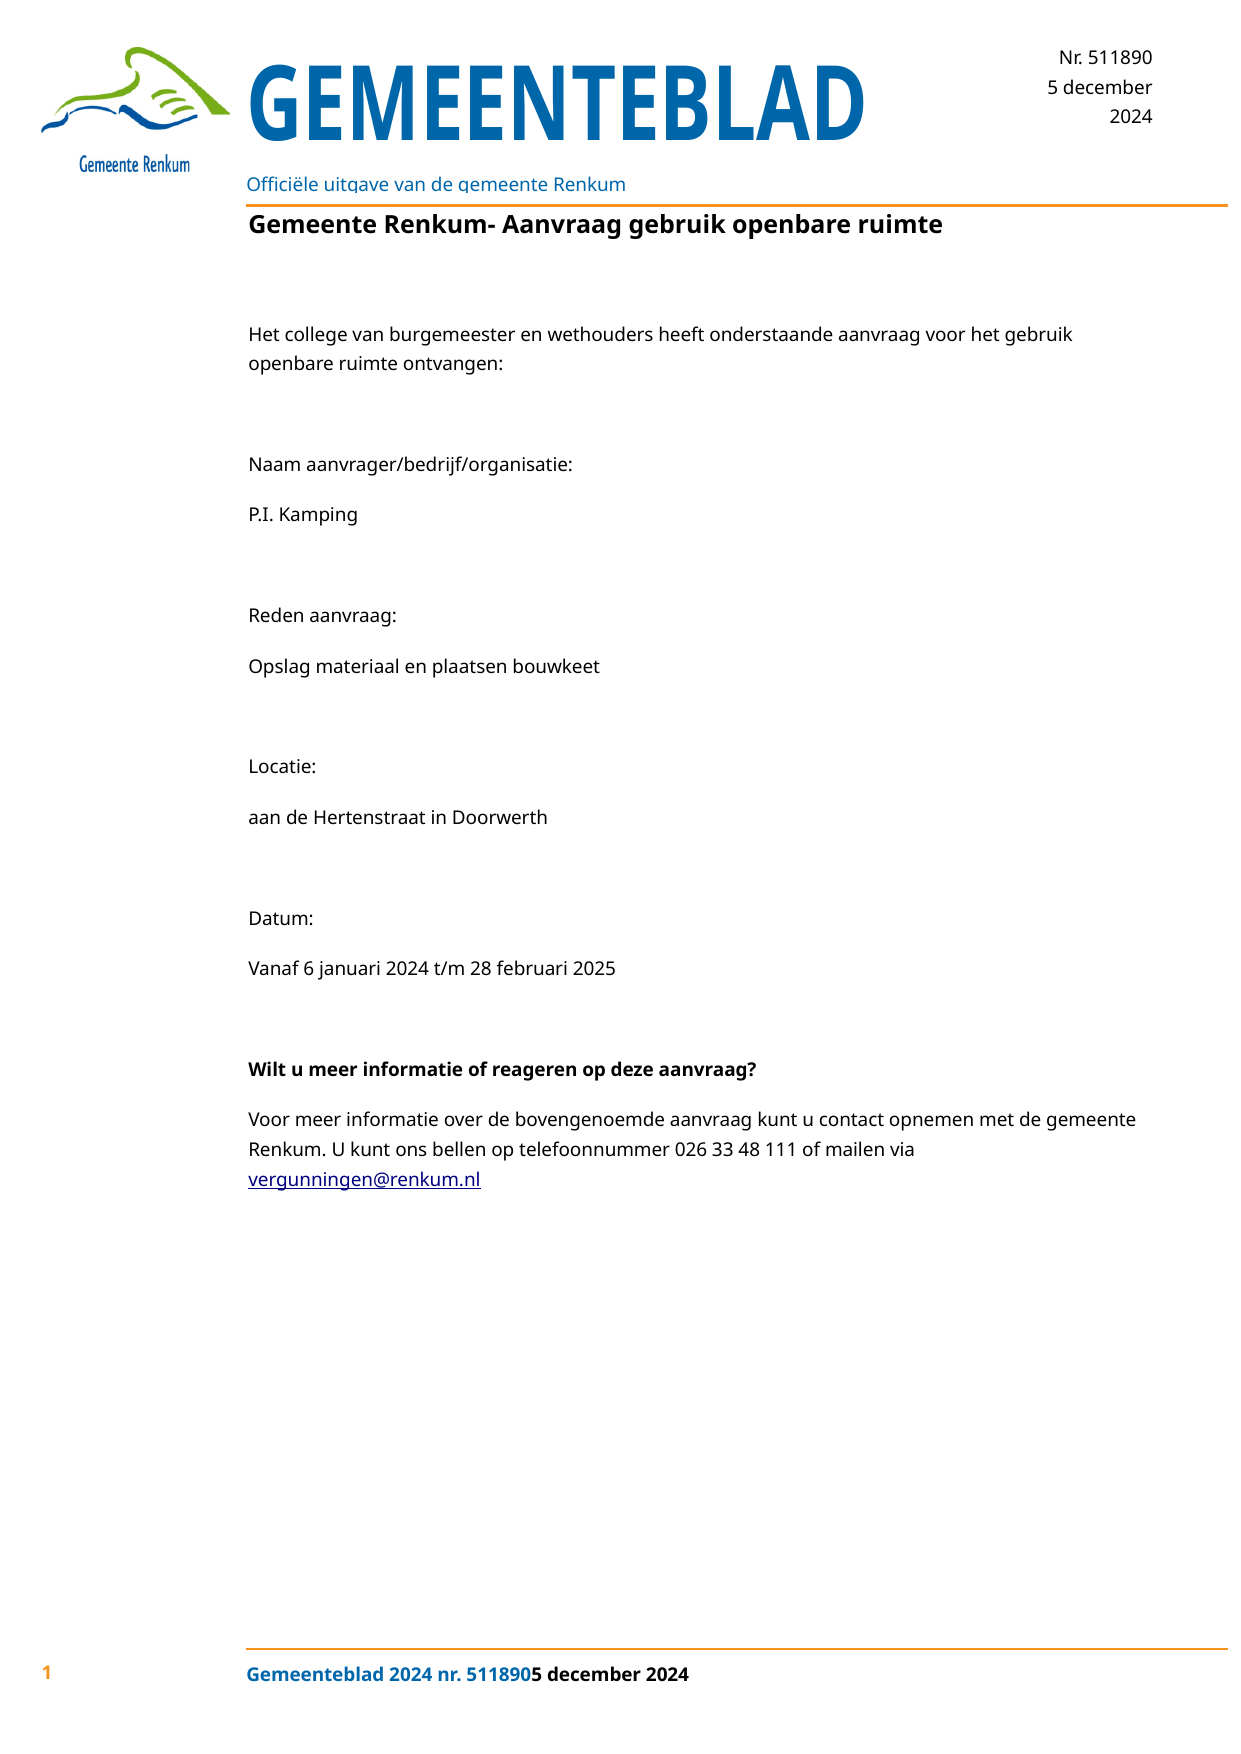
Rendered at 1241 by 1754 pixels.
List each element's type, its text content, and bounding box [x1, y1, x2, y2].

text Het college van burgemeester en wethouders heeft onderstaande aanvraag voor het gebruik openbare ruimte ontvangen: [248, 321, 1152, 376]
picture [41, 47, 231, 172]
text Opslag materiaal en plaatsen bouwkeet [248, 653, 1152, 678]
text Vanaf 6 januari 2024 t/m 28 februari 2025 [248, 955, 1152, 981]
text Datum: [248, 905, 1152, 931]
text Wilt u meer informatie of reageren op deze aanvraag? [248, 1056, 1152, 1082]
text Naam aanvrager/bedrijf/organisatie: [248, 451, 1152, 477]
text aan de Hertenstraat in Doorwerth [248, 804, 1152, 830]
text P.I. Kamping [248, 502, 1152, 527]
text Locatie: [248, 754, 1152, 779]
text Gemeente Renkum- Aanvraag gebruik openbare ruimte [248, 207, 1152, 241]
text Voor meer informatie over de bovengenoemde aanvraag kunt u contact opnemen met de gemeente Renkum. U kunt ons bellen op telefoonnummer 026 33 48 111 of mailen via vergunningen@renkum.nl [248, 1107, 1152, 1191]
text Reden aanvraag: [248, 602, 1152, 628]
